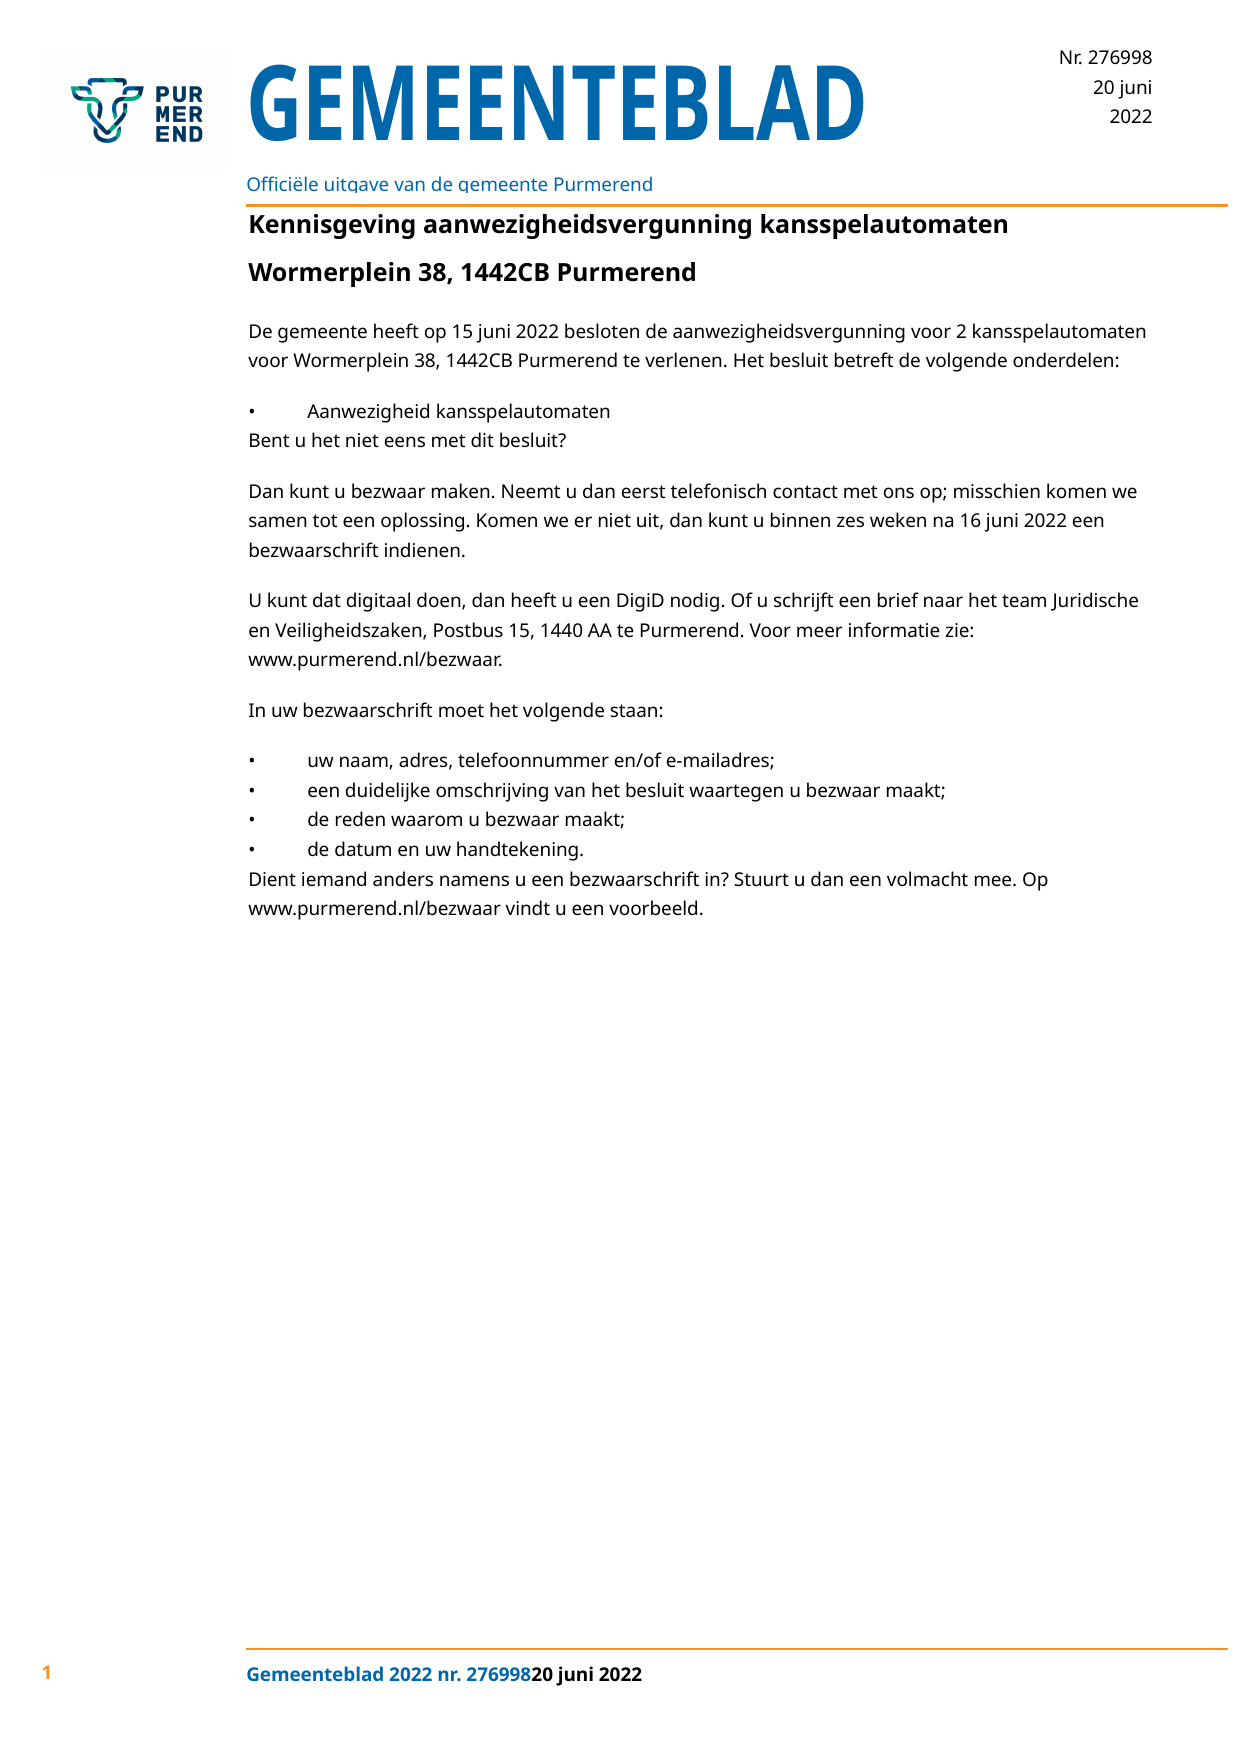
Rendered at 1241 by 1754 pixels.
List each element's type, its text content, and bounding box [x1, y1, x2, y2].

text De gemeente heeft op 15 juni 2022 besloten de aanwezigheidsvergunning voor 2 kansspelautomaten voor Wormerplein 38, 1442CB Purmerend te verlenen. Het besluit betreft de volgende onderdelen: [248, 318, 1152, 373]
text Bent u het niet eens met dit besluit? [248, 427, 1152, 453]
text U kunt dat digitaal doen, dan heeft u een DigiD nodig. Of u schrijft een brief naar het team Juridische en Veiligheidszaken, Postbus 15, 1440 AA te Purmerend. Voor meer informatie zie: www.purmerend.nl/bezwaar. [248, 587, 1152, 672]
list uw naam, adres, telefoonnummer en/of e-mailadres; [248, 747, 1152, 773]
text Dient iemand anders namens u een bezwaarschrift in? Stuurt u dan een volmacht mee. Op www.purmerend.nl/bezwaar vindt u een voorbeeld. [248, 866, 1152, 921]
list de datum en uw handtekening. [248, 836, 1152, 862]
list de reden waarom u bezwaar maakt; [248, 807, 1152, 832]
text Dan kunt u bezwaar maken. Neemt u dan eerst telefonisch contact met ons op; misschien komen we samen tot een oplossing. Komen we er niet uit, dan kunt u binnen zes weken na 16 juni 2022 een bezwaarschrift indienen. [248, 478, 1152, 563]
text Kennisgeving aanwezigheidsvergunning kansspelautomaten Wormerplein 38, 1442CB Purmerend [248, 207, 1152, 288]
picture [41, 47, 231, 172]
text In uw bezwaarschrift moet het volgende staan: [248, 697, 1152, 723]
list Aanwezigheid kansspelautomaten [248, 398, 1152, 424]
list een duidelijke omschrijving van het besluit waartegen u bezwaar maakt; [248, 777, 1152, 803]
